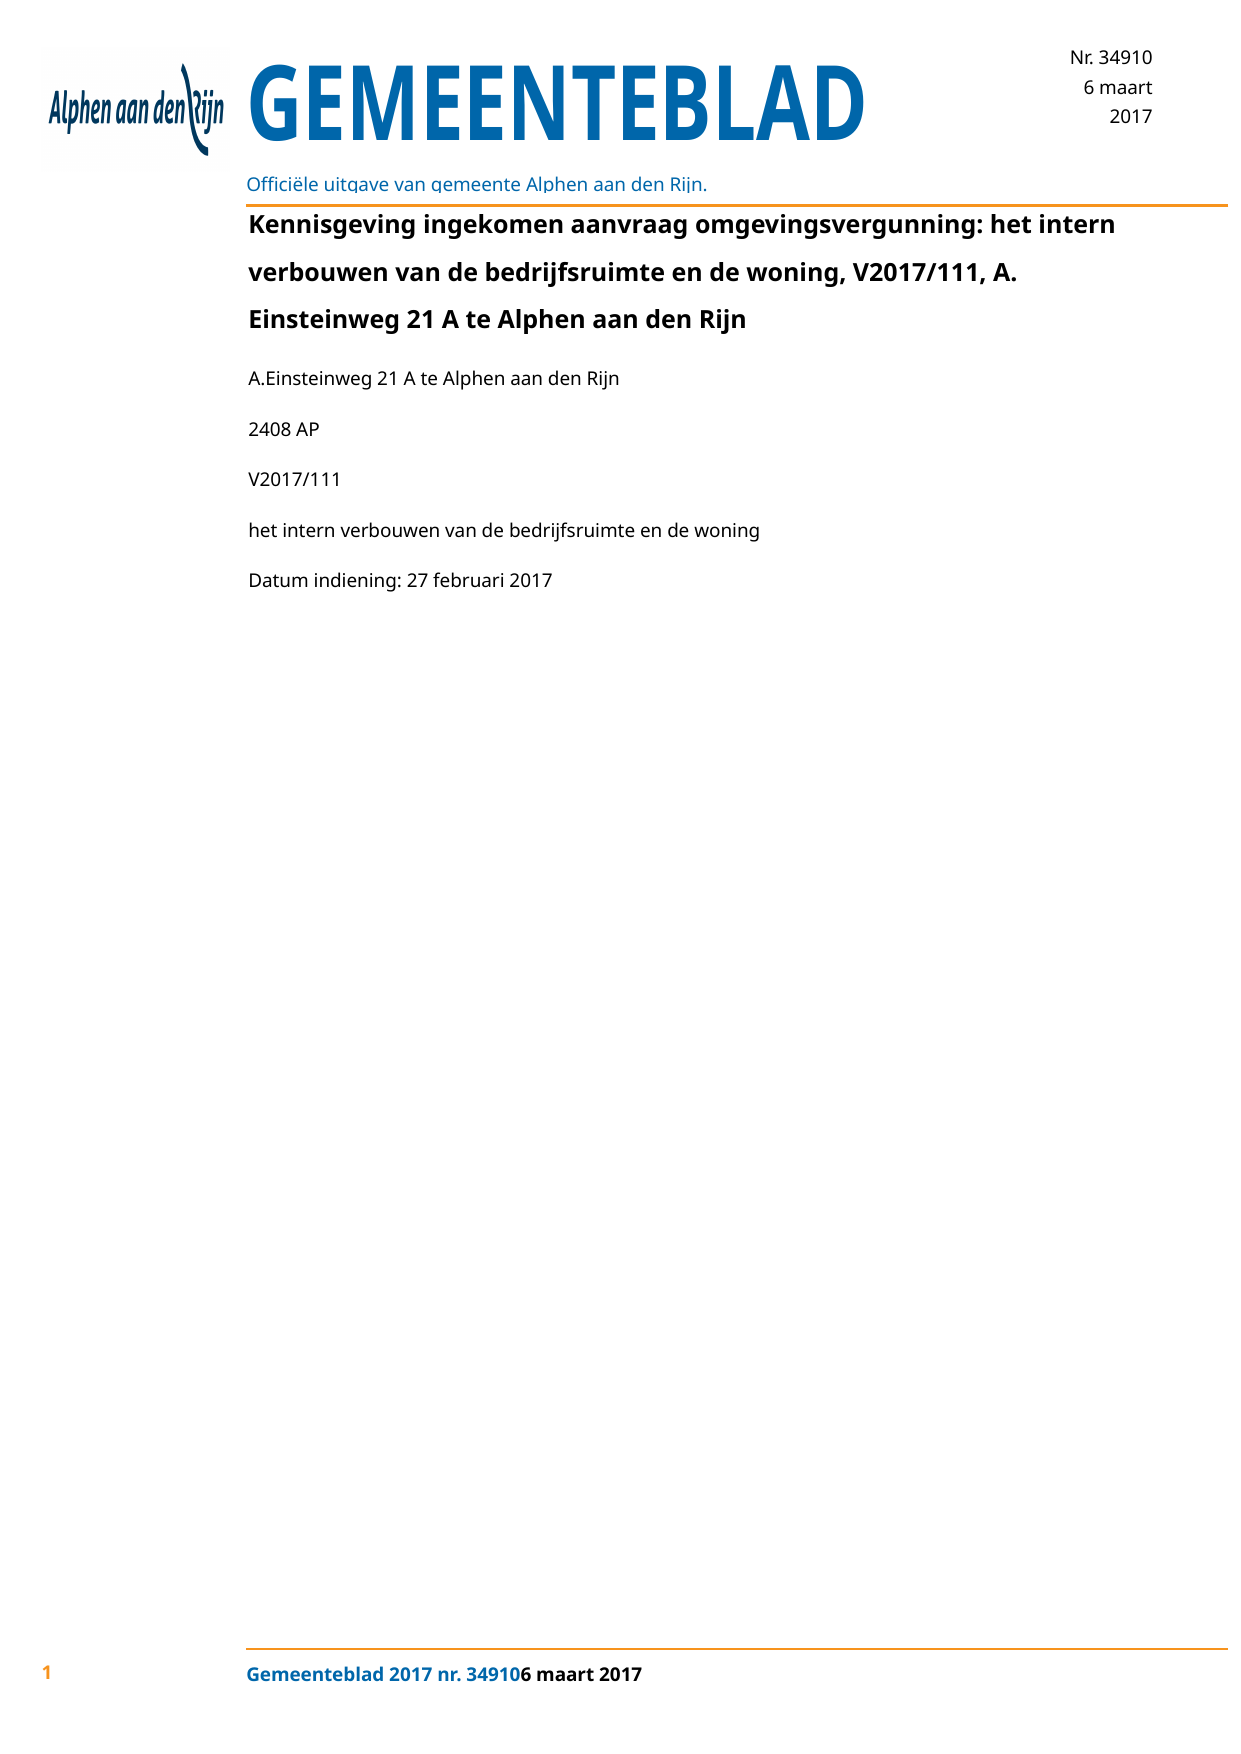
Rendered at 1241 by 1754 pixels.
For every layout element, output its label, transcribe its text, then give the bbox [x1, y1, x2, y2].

text 2408 AP [248, 416, 1152, 442]
text Datum indiening: 27 februari 2017 [248, 567, 1152, 593]
text A.Einsteinweg 21 A te Alphen aan den Rijn [248, 366, 1152, 391]
picture [41, 47, 231, 172]
text V2017/111 [248, 466, 1152, 492]
text Kennisgeving ingekomen aanvraag omgevingsvergunning: het intern verbouwen van de bedrijfsruimte en de woning, V2017/111, A. Einsteinweg 21 A te Alphen aan den Rijn [248, 207, 1152, 336]
text het intern verbouwen van de bedrijfsruimte en de woning [248, 517, 1152, 542]
